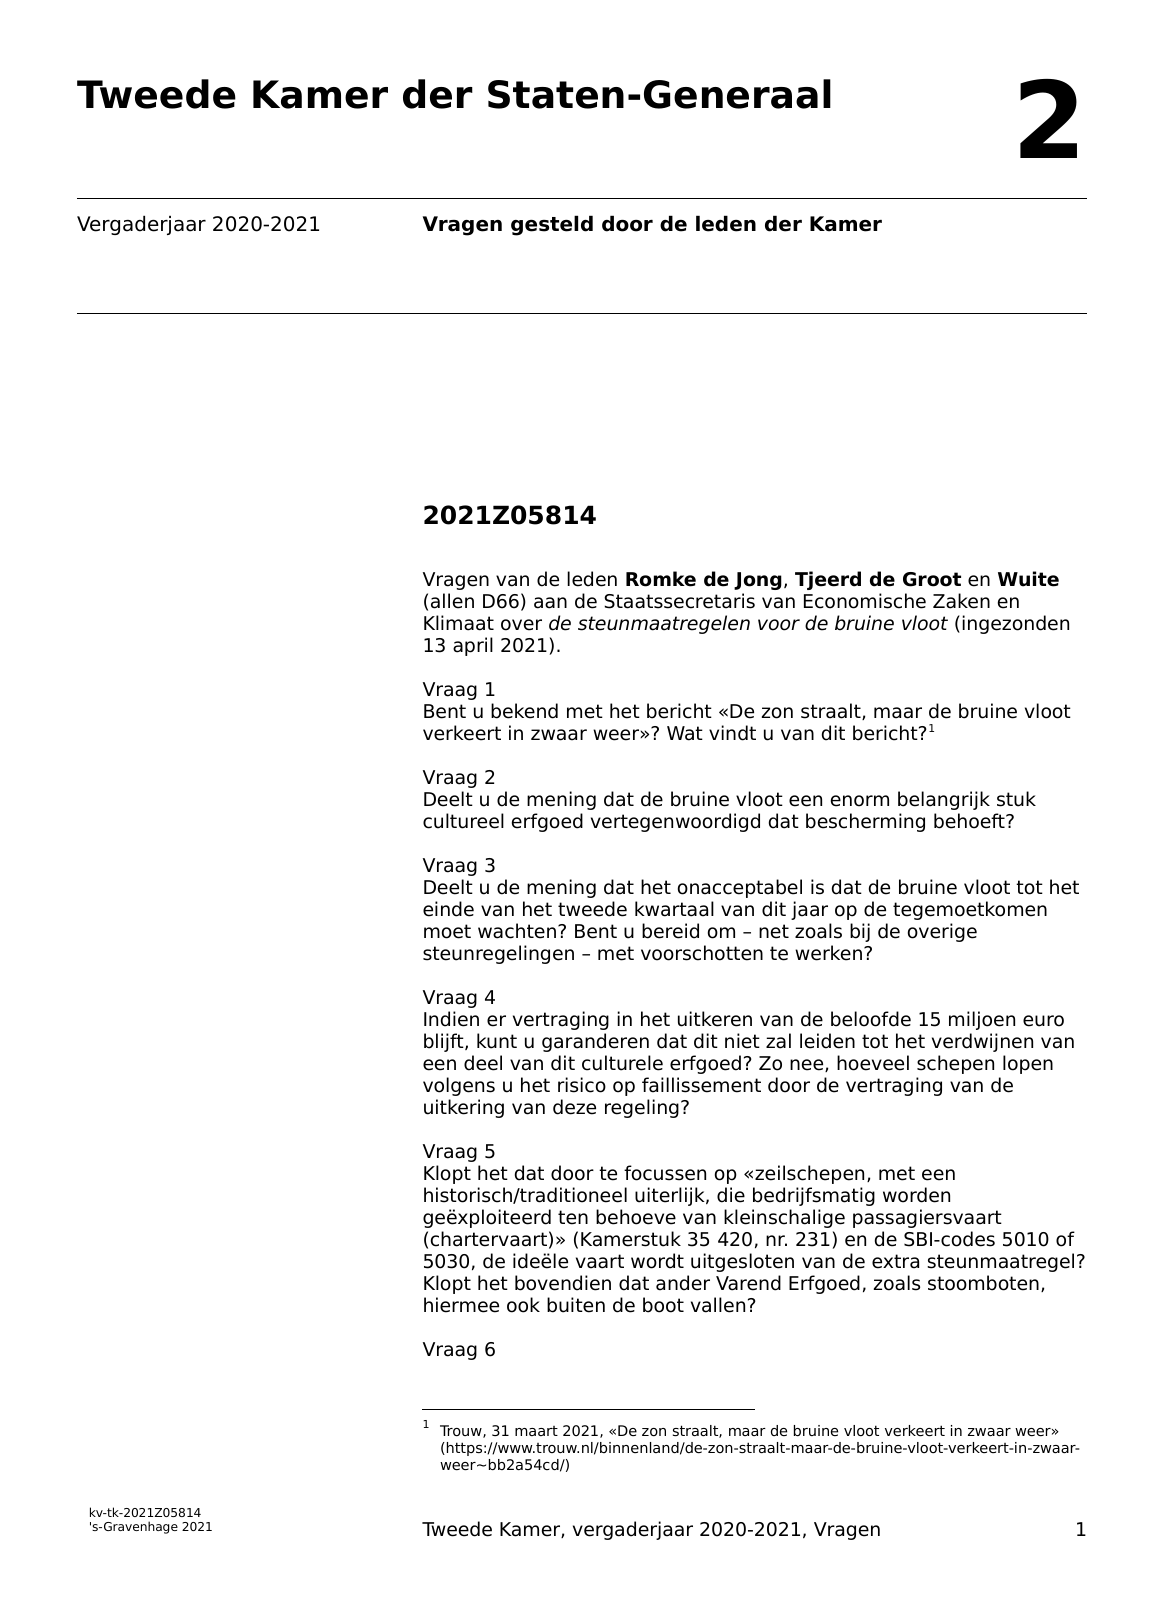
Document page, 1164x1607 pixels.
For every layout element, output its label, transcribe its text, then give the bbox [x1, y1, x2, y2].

text Vraag 4 [422, 987, 1087, 1009]
table_cell Vragen gesteld door de leden der Kamer [422, 199, 1087, 313]
table_cell Vergaderjaar 2020-2021 [77, 199, 422, 313]
text Vragen van de leden Romke de Jong, Tjeerd de Groot en Wuite (allen D66) aan de Staatssecretaris van Economische Zaken en Klimaat over de steunmaatregelen voor de bruine vloot (ingezonden 13 april 2021). [422, 569, 1087, 657]
text 's-Gravenhage 2021 [88, 1520, 323, 1534]
text Deelt u de mening dat het onacceptabel is dat de bruine vloot tot het einde van het tweede kwartaal van dit jaar op de tegemoetkomen moet wachten? Bent u bereid om – net zoals bij de overige steunregelingen – met voorschotten te werken? [422, 877, 1087, 965]
text Trouw, 31 maart 2021, «De zon straalt, maar de bruine vloot verkeert in zwaar weer» (https://www.trouw.nl/binnenland/de-zon-straalt-maar-de-bruine-vloot-verkeert-in-zwaar-weer~bb2a54cd/) [422, 1418, 1087, 1474]
text Vraag 6 [422, 1339, 1087, 1361]
table_header 2 [886, 59, 1087, 198]
text kv-tk-2021Z05814 [88, 1506, 323, 1520]
text Klopt het dat door te focussen op «zeilschepen, met een historisch/traditioneel uiterlijk, die bedrijfsmatig worden geëxploiteerd ten behoeve van kleinschalige passagiersvaart (chartervaart)» (Kamerstuk 35 420, nr. 231) en de SBI-codes 5010 of 5030, de ideële vaart wordt uitgesloten van de extra steunmaatregel? Klopt het bovendien dat ander Varend Erfgoed, zoals stoomboten, hiermee ook buiten de boot vallen? [422, 1163, 1087, 1317]
text Indien er vertraging in het uitkeren van de beloofde 15 miljoen euro blijft, kunt u garanderen dat dit niet zal leiden tot het verdwijnen van een deel van dit culturele erfgoed? Zo nee, hoeveel schepen lopen volgens u het risico op faillissement door de vertraging van de uitkering van deze regeling? [422, 1009, 1087, 1119]
table_header Tweede Kamer der Staten-Generaal [77, 59, 886, 198]
text Vraag 3 [422, 855, 1087, 877]
text 2021Z05814 [422, 501, 1087, 531]
text Bent u bekend met het bericht «De zon straalt, maar de bruine vloot verkeert in zwaar weer»? Wat vindt u van dit bericht? [422, 701, 1087, 745]
text Vraag 5 [422, 1141, 1087, 1163]
text Vraag 1 [422, 679, 1087, 701]
text Deelt u de mening dat de bruine vloot een enorm belangrijk stuk cultureel erfgoed vertegenwoordigd dat bescherming behoeft? [422, 789, 1087, 833]
text Vraag 2 [422, 767, 1087, 789]
